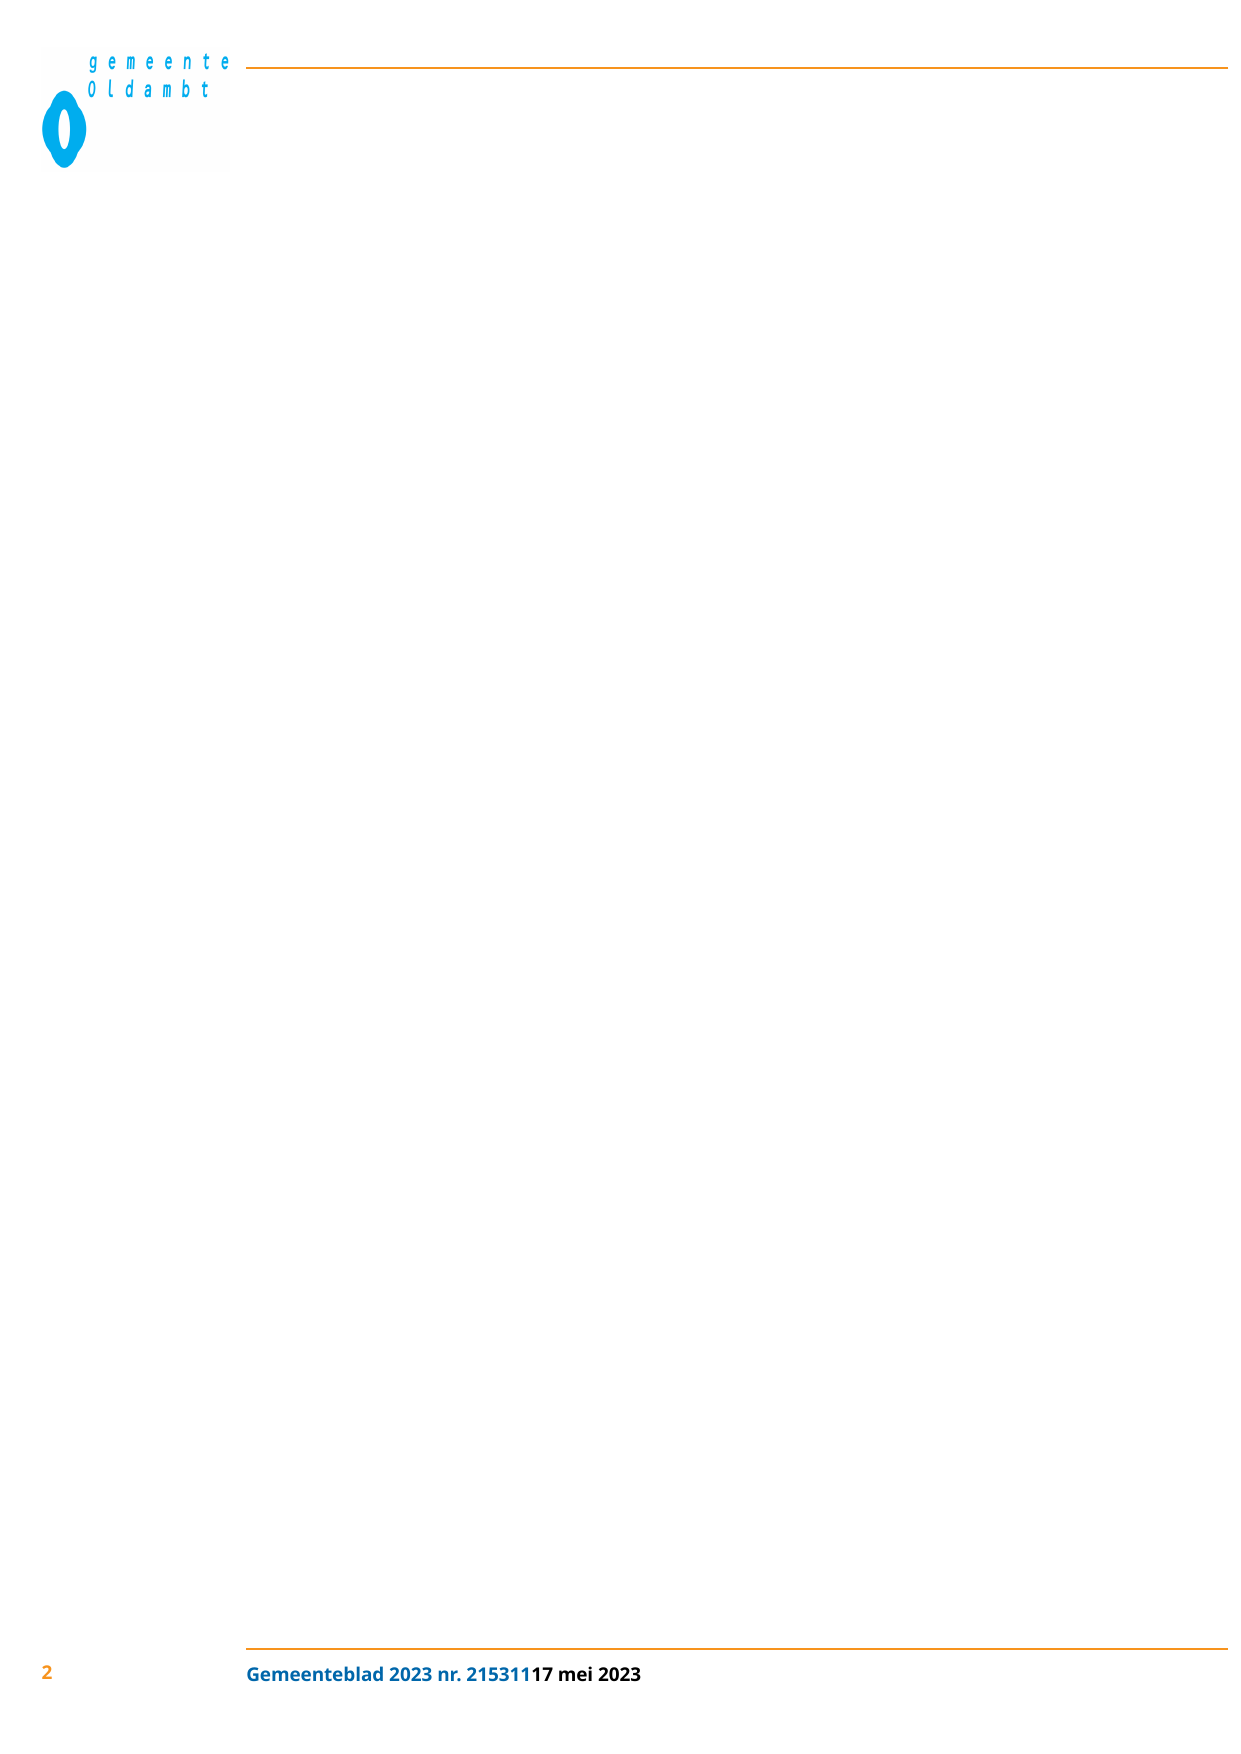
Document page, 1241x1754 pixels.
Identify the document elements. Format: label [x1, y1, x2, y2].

picture [41, 47, 231, 172]
